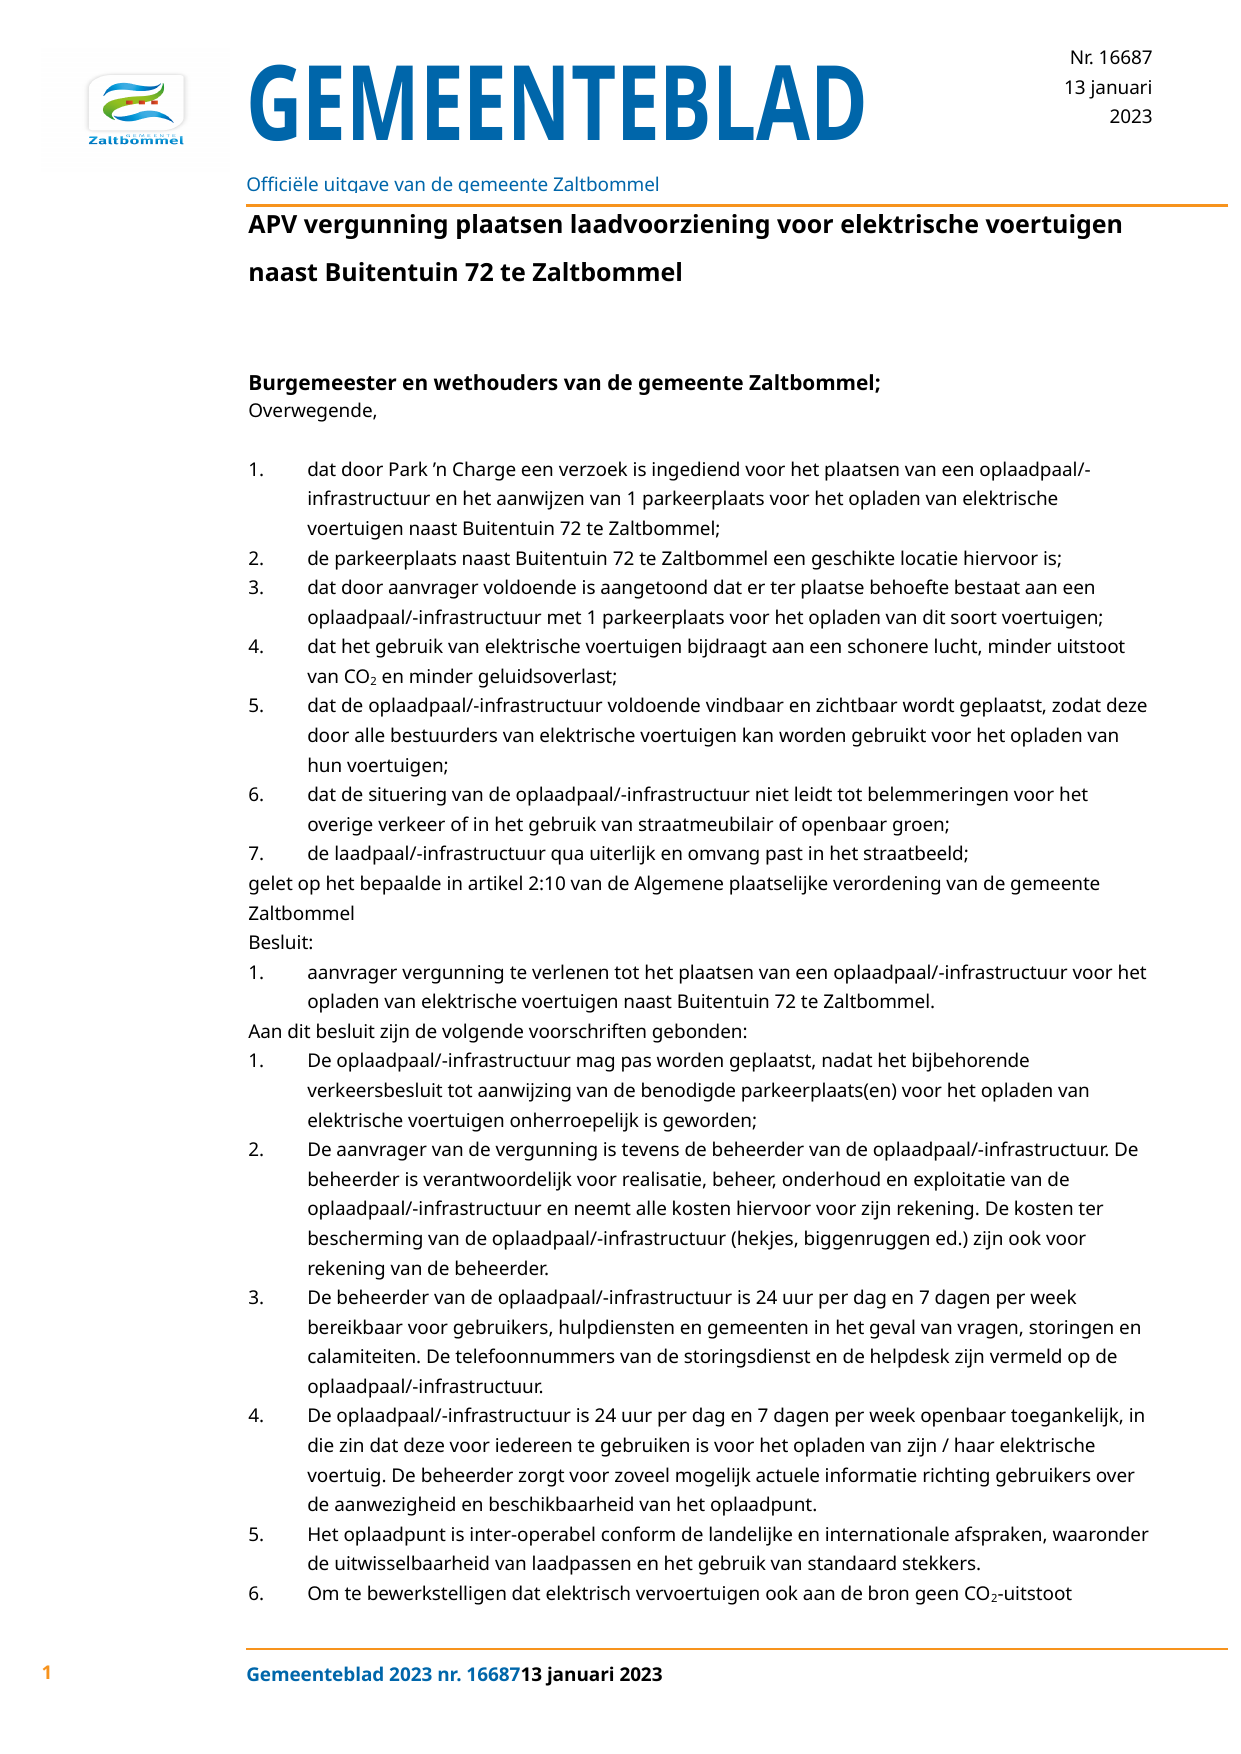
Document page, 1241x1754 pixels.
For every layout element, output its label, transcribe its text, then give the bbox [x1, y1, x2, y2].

list De beheerder van de oplaadpaal/-infrastructuur is 24 uur per dag en 7 dagen per week bereikbaar voor gebruikers, hulpdiensten en gemeenten in het geval van vragen, storingen en calamiteiten. De telefoonnummers van de storingsdienst en de helpdesk zijn vermeld op de oplaadpaal/-infrastructuur. [248, 1284, 1152, 1399]
text gelet op het bepaalde in artikel 2:10 van de Algemene plaatselijke verordening van de gemeente Zaltbommel [248, 870, 1152, 925]
text Overwegende, [248, 397, 1152, 422]
picture [41, 47, 231, 172]
text Besluit: [248, 929, 1152, 955]
list de laadpaal/-infrastructuur qua uiterlijk en omvang past in het straatbeeld; [248, 841, 1152, 866]
text APV vergunning plaatsen laadvoorziening voor elektrische voertuigen naast Buitentuin 72 te Zaltbommel [248, 207, 1152, 288]
list de parkeerplaats naast Buitentuin 72 te Zaltbommel een geschikte locatie hiervoor is; [248, 545, 1152, 570]
list dat de situering van de oplaadpaal/-infrastructuur niet leidt tot belemmeringen voor het overige verkeer of in het gebruik van straatmeubilair of openbaar groen; [248, 781, 1152, 837]
list De oplaadpaal/-infrastructuur mag pas worden geplaatst, nadat het bijbehorende verkeersbesluit tot aanwijzing van de benodigde parkeerplaats(en) voor het opladen van elektrische voertuigen onherroepelijk is geworden; [248, 1048, 1152, 1132]
list dat het gebruik van elektrische voertuigen bijdraagt aan een schonere lucht, minder uitstoot van CO2 en minder geluidsoverlast; [248, 633, 1152, 689]
text Aan dit besluit zijn de volgende voorschriften gebonden: [248, 1018, 1152, 1044]
list dat de oplaadpaal/-infrastructuur voldoende vindbaar en zichtbaar wordt geplaatst, zodat deze door alle bestuurders van elektrische voertuigen kan worden gebruikt voor het opladen van hun voertuigen; [248, 693, 1152, 777]
list aanvrager vergunning te verlenen tot het plaatsen van een oplaadpaal/-infrastructuur voor het opladen van elektrische voertuigen naast Buitentuin 72 te Zaltbommel. [248, 959, 1152, 1014]
list De aanvrager van de vergunning is tevens de beheerder van de oplaadpaal/-infrastructuur. De beheerder is verantwoordelijk voor realisatie, beheer, onderhoud en exploitatie van de oplaadpaal/-infrastructuur en neemt alle kosten hiervoor voor zijn rekening. De kosten ter bescherming van de oplaadpaal/-infrastructuur (hekjes, biggenruggen ed.) zijn ook voor rekening van de beheerder. [248, 1136, 1152, 1280]
list Het oplaadpunt is inter-operabel conform de landelijke en internationale afspraken, waaronder de uitwisselbaarheid van laadpassen en het gebruik van standaard stekkers. [248, 1521, 1152, 1576]
list dat door Park ’n Charge een verzoek is ingediend voor het plaatsen van een oplaadpaal/-infrastructuur en het aanwijzen van 1 parkeerplaats voor het opladen van elektrische voertuigen naast Buitentuin 72 te Zaltbommel; [248, 456, 1152, 541]
list De oplaadpaal/-infrastructuur is 24 uur per dag en 7 dagen per week openbaar toegankelijk, in die zin dat deze voor iedereen te gebruiken is voor het opladen van zijn / haar elektrische voertuig. De beheerder zorgt voor zoveel mogelijk actuele informatie richting gebruikers over de aanwezigheid en beschikbaarheid van het oplaadpunt. [248, 1403, 1152, 1517]
list Om te bewerkstelligen dat elektrisch vervoertuigen ook aan de bron geen CO2-uitstoot [248, 1580, 1152, 1606]
list dat door aanvrager voldoende is aangetoond dat er ter plaatse behoefte bestaat aan een oplaadpaal/-infrastructuur met 1 parkeerplaats voor het opladen van dit soort voertuigen; [248, 574, 1152, 629]
text Burgemeester en wethouders van de gemeente Zaltbommel; [248, 368, 1152, 397]
